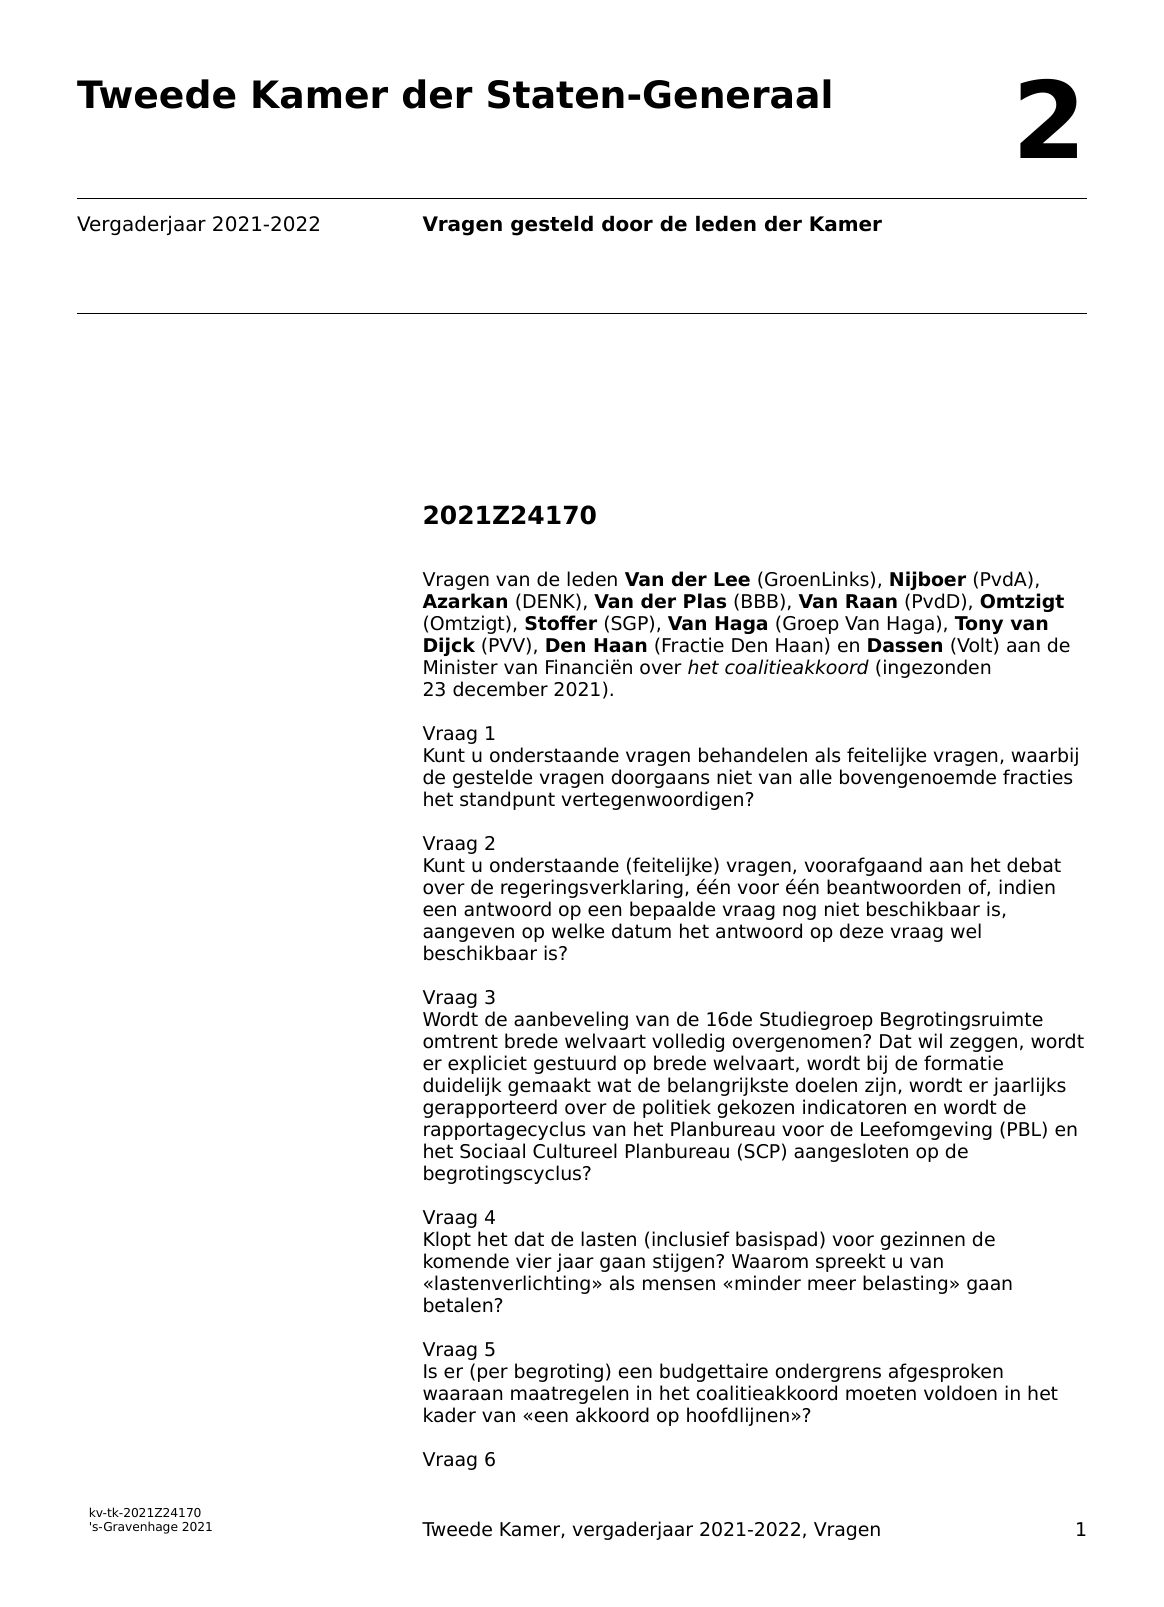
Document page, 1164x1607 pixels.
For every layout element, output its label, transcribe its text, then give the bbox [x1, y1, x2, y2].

text Vraag 1 [422, 723, 1087, 745]
text Klopt het dat de lasten (inclusief basispad) voor gezinnen de komende vier jaar gaan stijgen? Waarom spreekt u van «lastenverlichting» als mensen «minder meer belasting» gaan betalen? [422, 1229, 1087, 1317]
text Is er (per begroting) een budgettaire ondergrens afgesproken waaraan maatregelen in het coalitieakkoord moeten voldoen in het kader van «een akkoord op hoofdlijnen»? [422, 1361, 1087, 1427]
text Kunt u onderstaande vragen behandelen als feitelijke vragen, waarbij de gestelde vragen doorgaans niet van alle bovengenoemde fracties het standpunt vertegenwoordigen? [422, 745, 1087, 811]
text Wordt de aanbeveling van de 16de Studiegroep Begrotingsruimte omtrent brede welvaart volledig overgenomen? Dat wil zeggen, wordt er expliciet gestuurd op brede welvaart, wordt bij de formatie duidelijk gemaakt wat de belangrijkste doelen zijn, wordt er jaarlijks gerapporteerd over de politiek gekozen indicatoren en wordt de rapportagecyclus van het Planbureau voor de Leefomgeving (PBL) en het Sociaal Cultureel Planbureau (SCP) aangesloten op de begrotingscyclus? [422, 1009, 1087, 1185]
text 2021Z24170 [422, 501, 1087, 531]
table_header 2 [886, 59, 1087, 198]
text 's-Gravenhage 2021 [88, 1520, 323, 1534]
text Vraag 4 [422, 1207, 1087, 1229]
text Vraag 6 [422, 1449, 1087, 1471]
table_cell Vragen gesteld door de leden der Kamer [422, 199, 1087, 313]
text Vraag 2 [422, 833, 1087, 855]
text Vraag 3 [422, 987, 1087, 1009]
text kv-tk-2021Z24170 [88, 1506, 323, 1520]
table_cell Vergaderjaar 2021-2022 [77, 199, 422, 313]
table_header Tweede Kamer der Staten-Generaal [77, 59, 886, 198]
text Kunt u onderstaande (feitelijke) vragen, voorafgaand aan het debat over de regeringsverklaring, één voor één beantwoorden of, indien een antwoord op een bepaalde vraag nog niet beschikbaar is, aangeven op welke datum het antwoord op deze vraag wel beschikbaar is? [422, 855, 1087, 965]
text Vragen van de leden Van der Lee (GroenLinks), Nijboer (PvdA), Azarkan (DENK), Van der Plas (BBB), Van Raan (PvdD), Omtzigt (Omtzigt), Stoffer (SGP), Van Haga (Groep Van Haga), Tony van Dijck (PVV), Den Haan (Fractie Den Haan) en Dassen (Volt) aan de Minister van Financiën over het coalitieakkoord (ingezonden 23 december 2021). [422, 569, 1087, 701]
text Vraag 5 [422, 1339, 1087, 1361]
